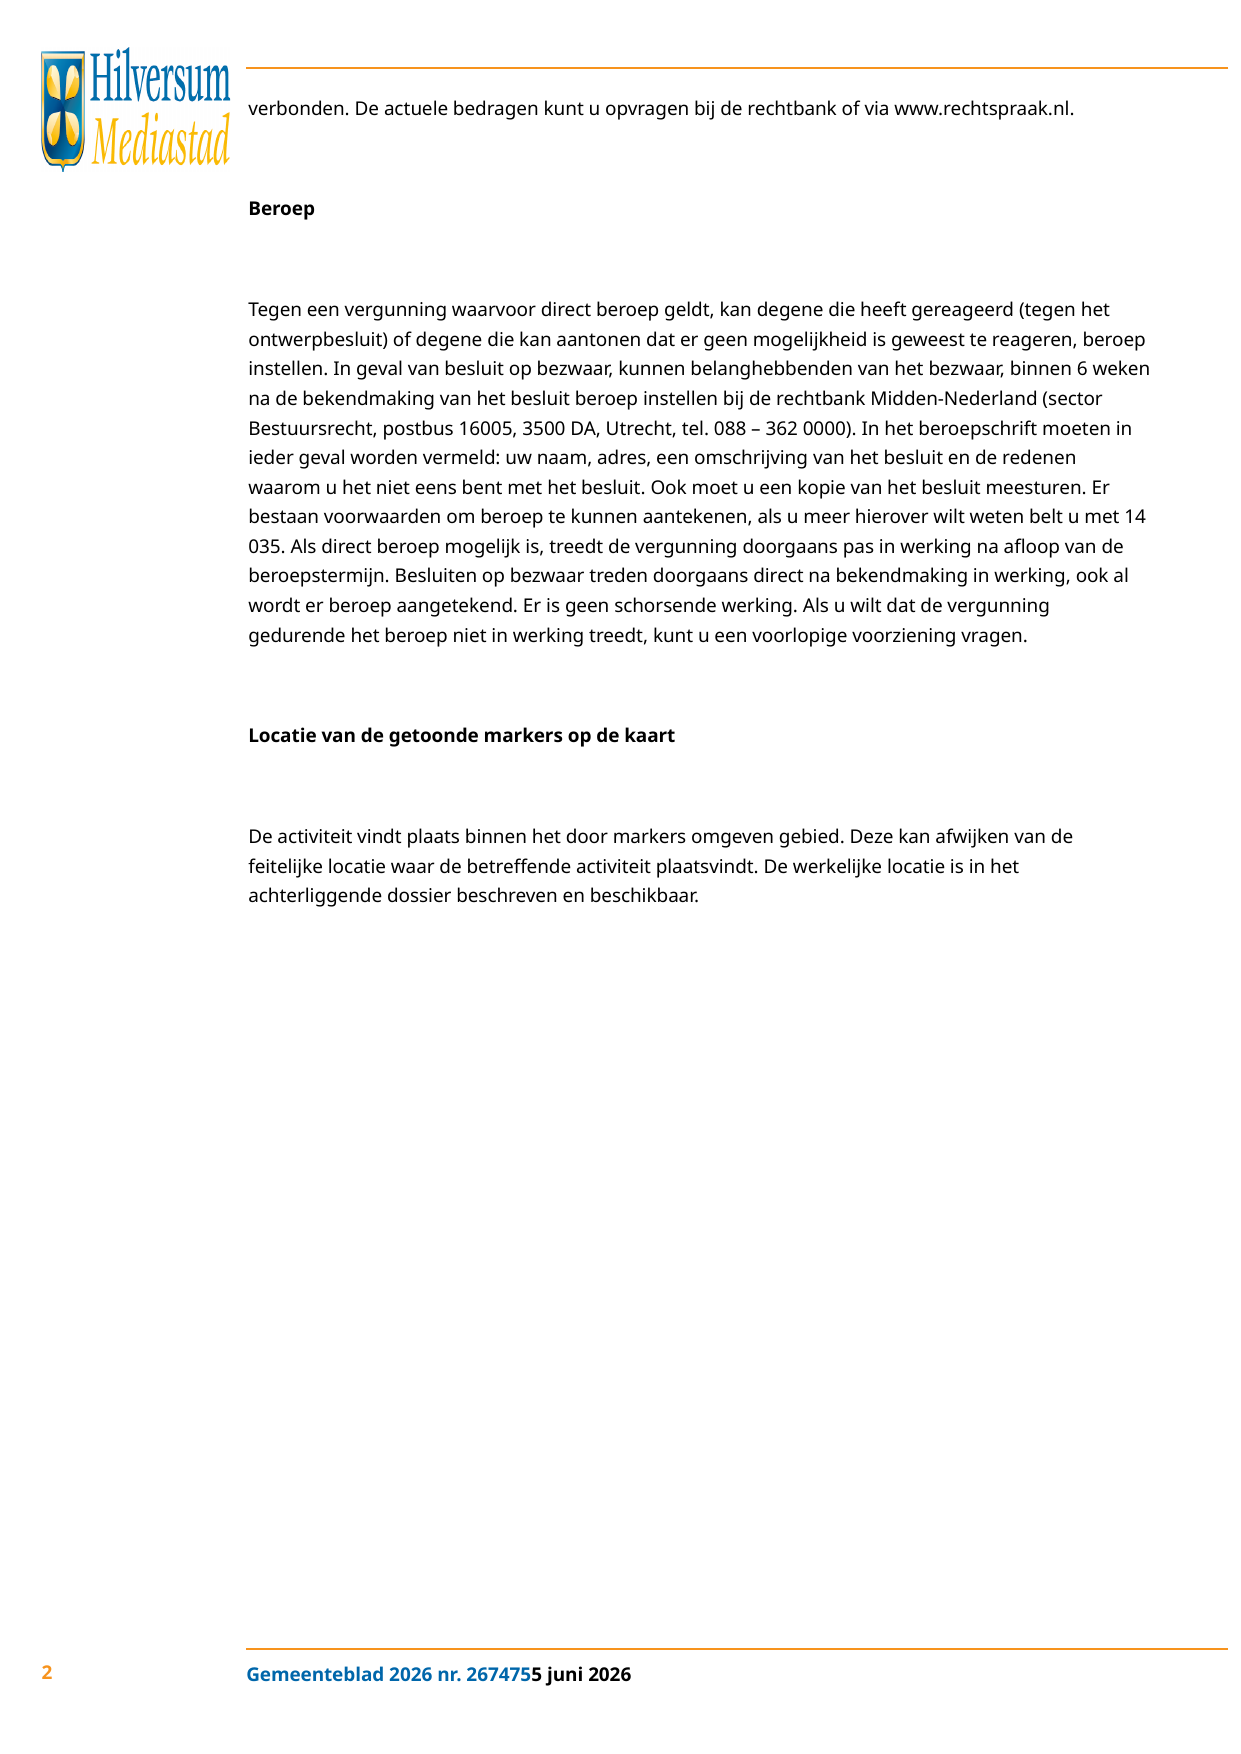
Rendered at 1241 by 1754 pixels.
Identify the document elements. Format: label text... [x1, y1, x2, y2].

picture [41, 47, 231, 172]
text Tegen een vergunning waarvoor direct beroep geldt, kan degene die heeft gereageerd (tegen het ontwerpbesluit) of degene die kan aantonen dat er geen mogelijkheid is geweest te reageren, beroep instellen. In geval van besluit op bezwaar, kunnen belanghebbenden van het bezwaar, binnen 6 weken na de bekendmaking van het besluit beroep instellen bij de rechtbank Midden-Nederland (sector Bestuursrecht, postbus 16005, 3500 DA, Utrecht, tel. 088 – 362 0000). In het beroepschrift moeten in ieder geval worden vermeld: uw naam, adres, een omschrijving van het besluit en de redenen waarom u het niet eens bent met het besluit. Ook moet u een kopie van het besluit meesturen. Er bestaan voorwaarden om beroep te kunnen aantekenen, als u meer hierover wilt weten belt u met 14 035. Als direct beroep mogelijk is, treedt de vergunning doorgaans pas in werking na afloop van de beroepstermijn. Besluiten op bezwaar treden doorgaans direct na bekendmaking in werking, ook al wordt er beroep aangetekend. Er is geen schorsende werking. Als u wilt dat de vergunning gedurende het beroep niet in werking treedt, kunt u een voorlopige voorziening vragen. [248, 296, 1152, 648]
text Locatie van de getoonde markers op de kaart [248, 723, 1152, 748]
text verbonden. De actuele bedragen kunt u opvragen bij de rechtbank of via www.rechtspraak.nl. [248, 95, 1152, 121]
text Beroep [248, 196, 1152, 221]
text De activiteit vindt plaats binnen het door markers omgeven gebied. Deze kan afwijken van de feitelijke locatie waar de betreffende activiteit plaatsvindt. De werkelijke locatie is in het achterliggende dossier beschreven en beschikbaar. [248, 823, 1152, 908]
